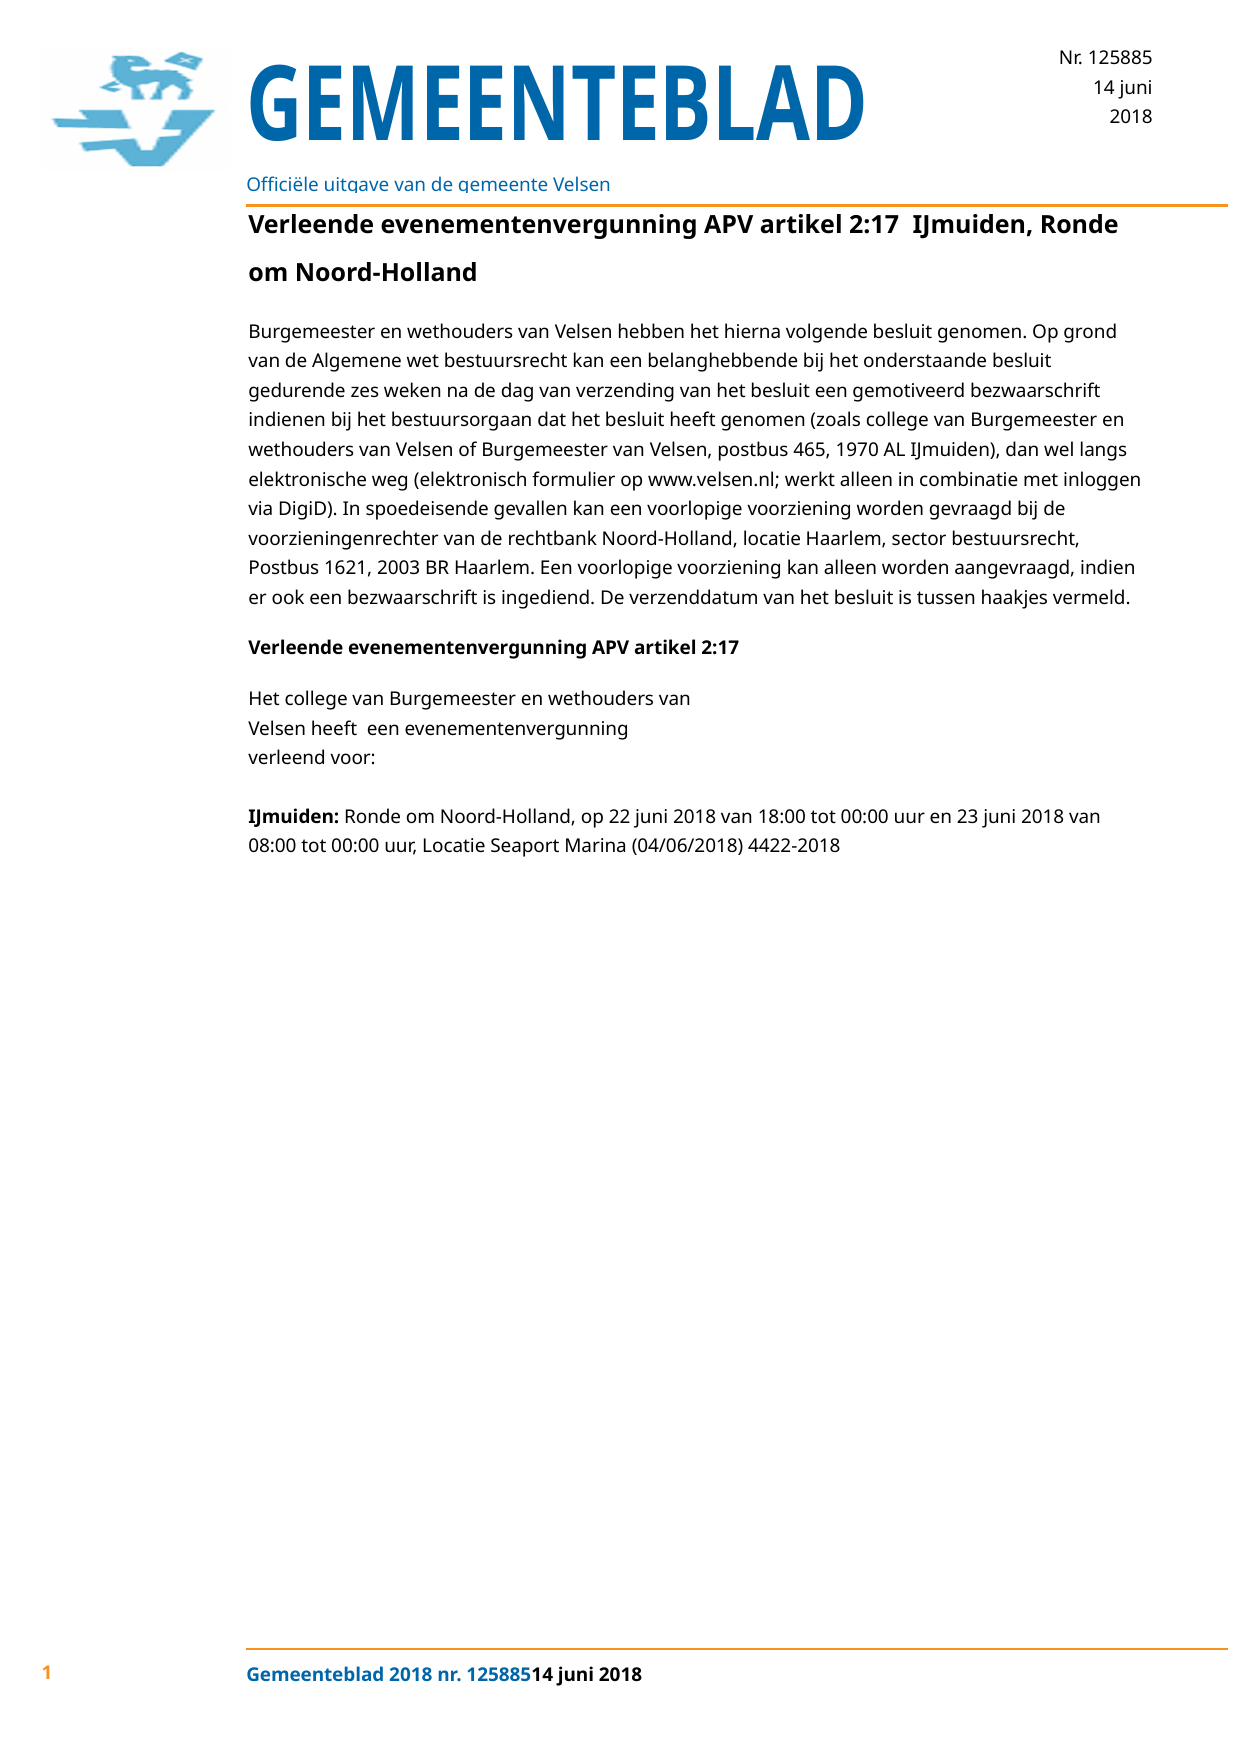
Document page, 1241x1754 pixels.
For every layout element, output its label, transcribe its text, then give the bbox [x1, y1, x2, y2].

table_header [700, 685, 1152, 799]
text Verleende evenementenvergunning APV artikel 2:17 [248, 634, 1152, 660]
text Burgemeester en wethouders van Velsen hebben het hierna volgende besluit genomen. Op grond van de Algemene wet bestuursrecht kan een belanghebbende bij het onderstaande besluit gedurende zes weken na de dag van verzending van het besluit een gemotiveerd bezwaarschrift indienen bij het bestuursorgaan dat het besluit heeft genomen (zoals college van Burgemeester en wethouders van Velsen of Burgemeester van Velsen, postbus 465, 1970 AL IJmuiden), dan wel langs elektronische weg (elektronisch formulier op www.velsen.nl; werkt alleen in combinatie met inloggen via DigiD). In spoedeisende gevallen kan een voorlopige voorziening worden gevraagd bij de voorzieningenrechter van de rechtbank Noord-Holland, locatie Haarlem, sector bestuursrecht, Postbus 1621, 2003 BR Haarlem. Een voorlopige voorziening kan alleen worden aangevraagd, indien er ook een bezwaarschrift is ingediend. De verzenddatum van het besluit is tussen haakjes vermeld. [248, 318, 1152, 610]
text IJmuiden: Ronde om Noord-Holland, op 22 juni 2018 van 18:00 tot 00:00 uur en 23 juni 2018 van 08:00 tot 00:00 uur, Locatie Seaport Marina (04/06/2018) 4422-2018 [248, 803, 1152, 858]
picture [41, 47, 231, 172]
text Verleende evenementenvergunning APV artikel 2:17 IJmuiden, Ronde om Noord-Holland [248, 207, 1152, 288]
table_header Het college van Burgemeester en wethouders van Velsen heeft een evenementenvergunning verleend voor: [248, 685, 700, 799]
